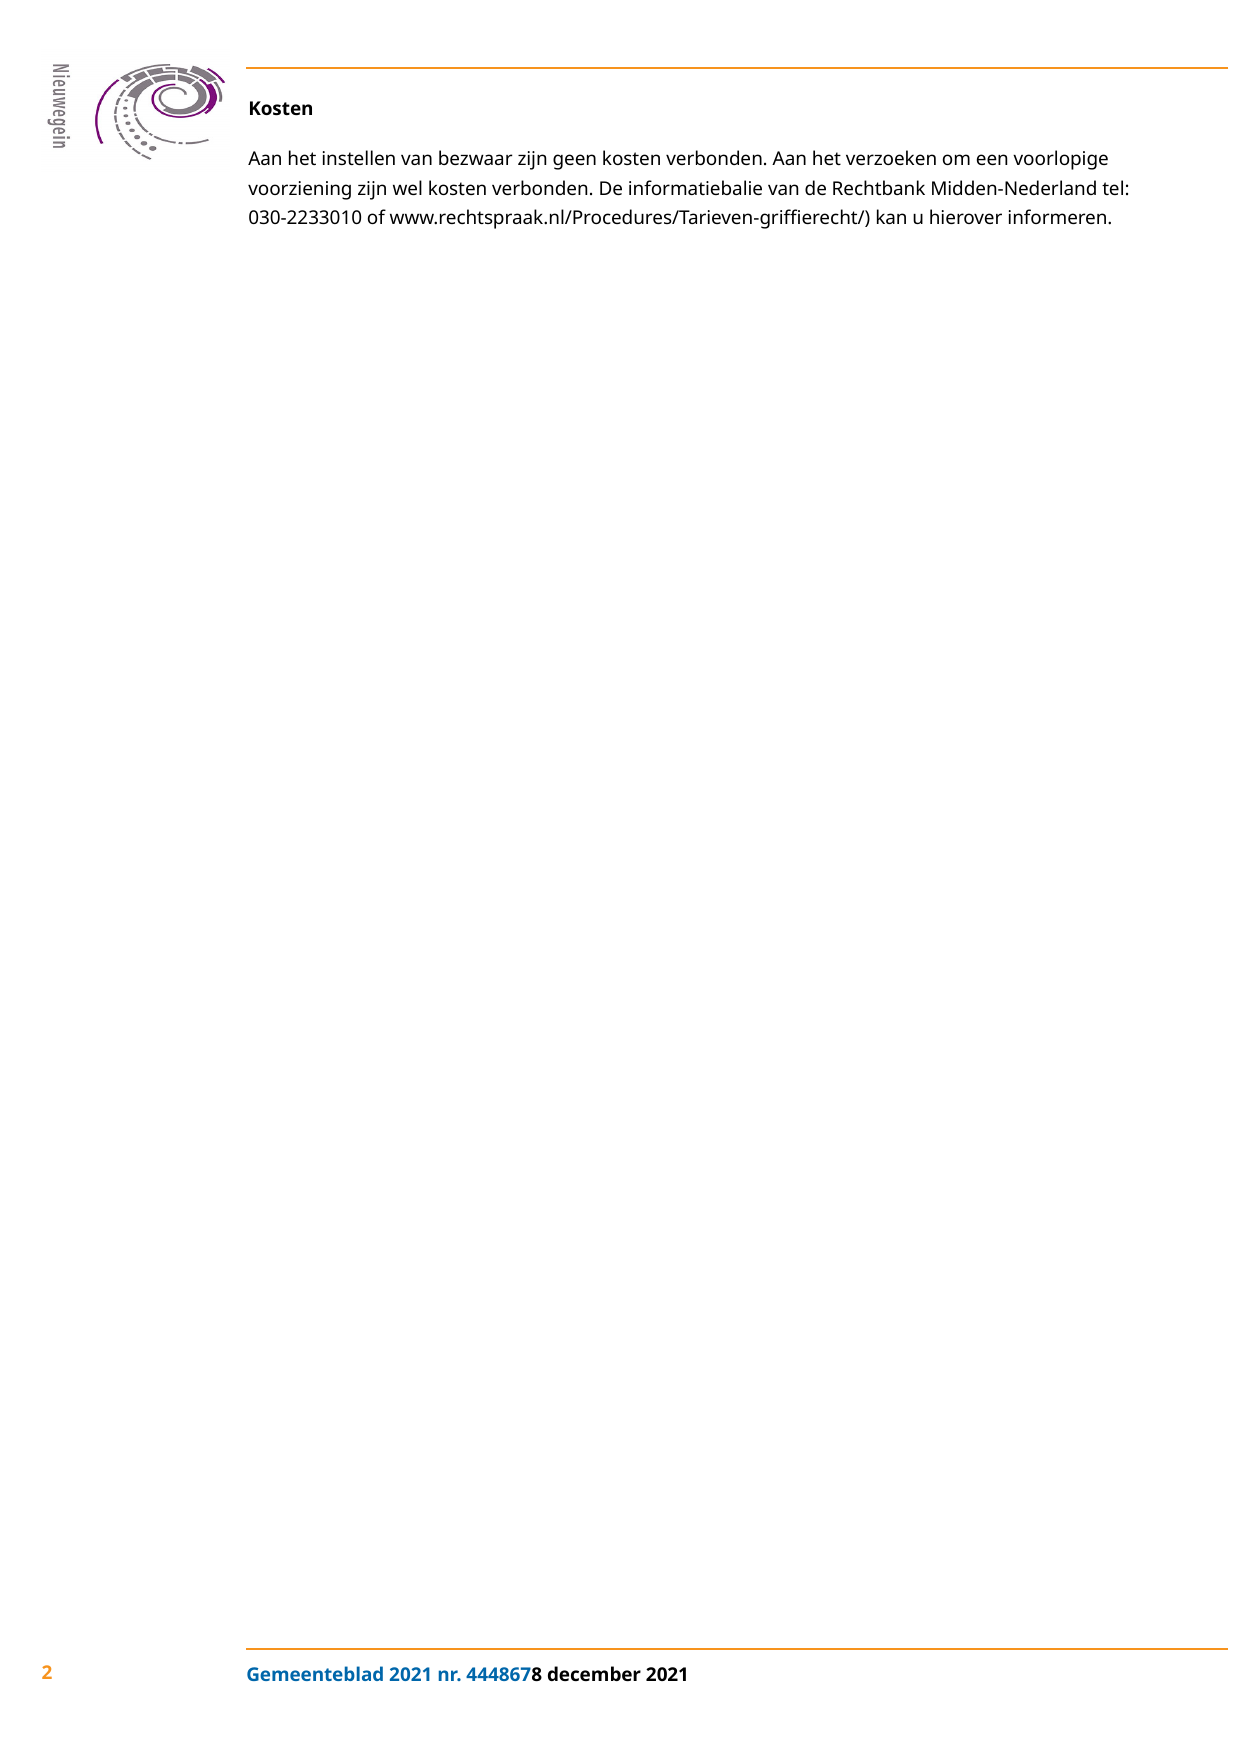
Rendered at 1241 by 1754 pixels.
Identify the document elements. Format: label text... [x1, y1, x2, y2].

picture [41, 47, 231, 172]
text Aan het instellen van bezwaar zijn geen kosten verbonden. Aan het verzoeken om een voorlopige voorziening zijn wel kosten verbonden. De informatiebalie van de Rechtbank Midden-Nederland tel: 030-2233010 of www.rechtspraak.nl/Procedures/Tarieven-griffierecht/) kan u hierover informeren. [248, 145, 1152, 230]
text Kosten [248, 95, 1152, 121]
